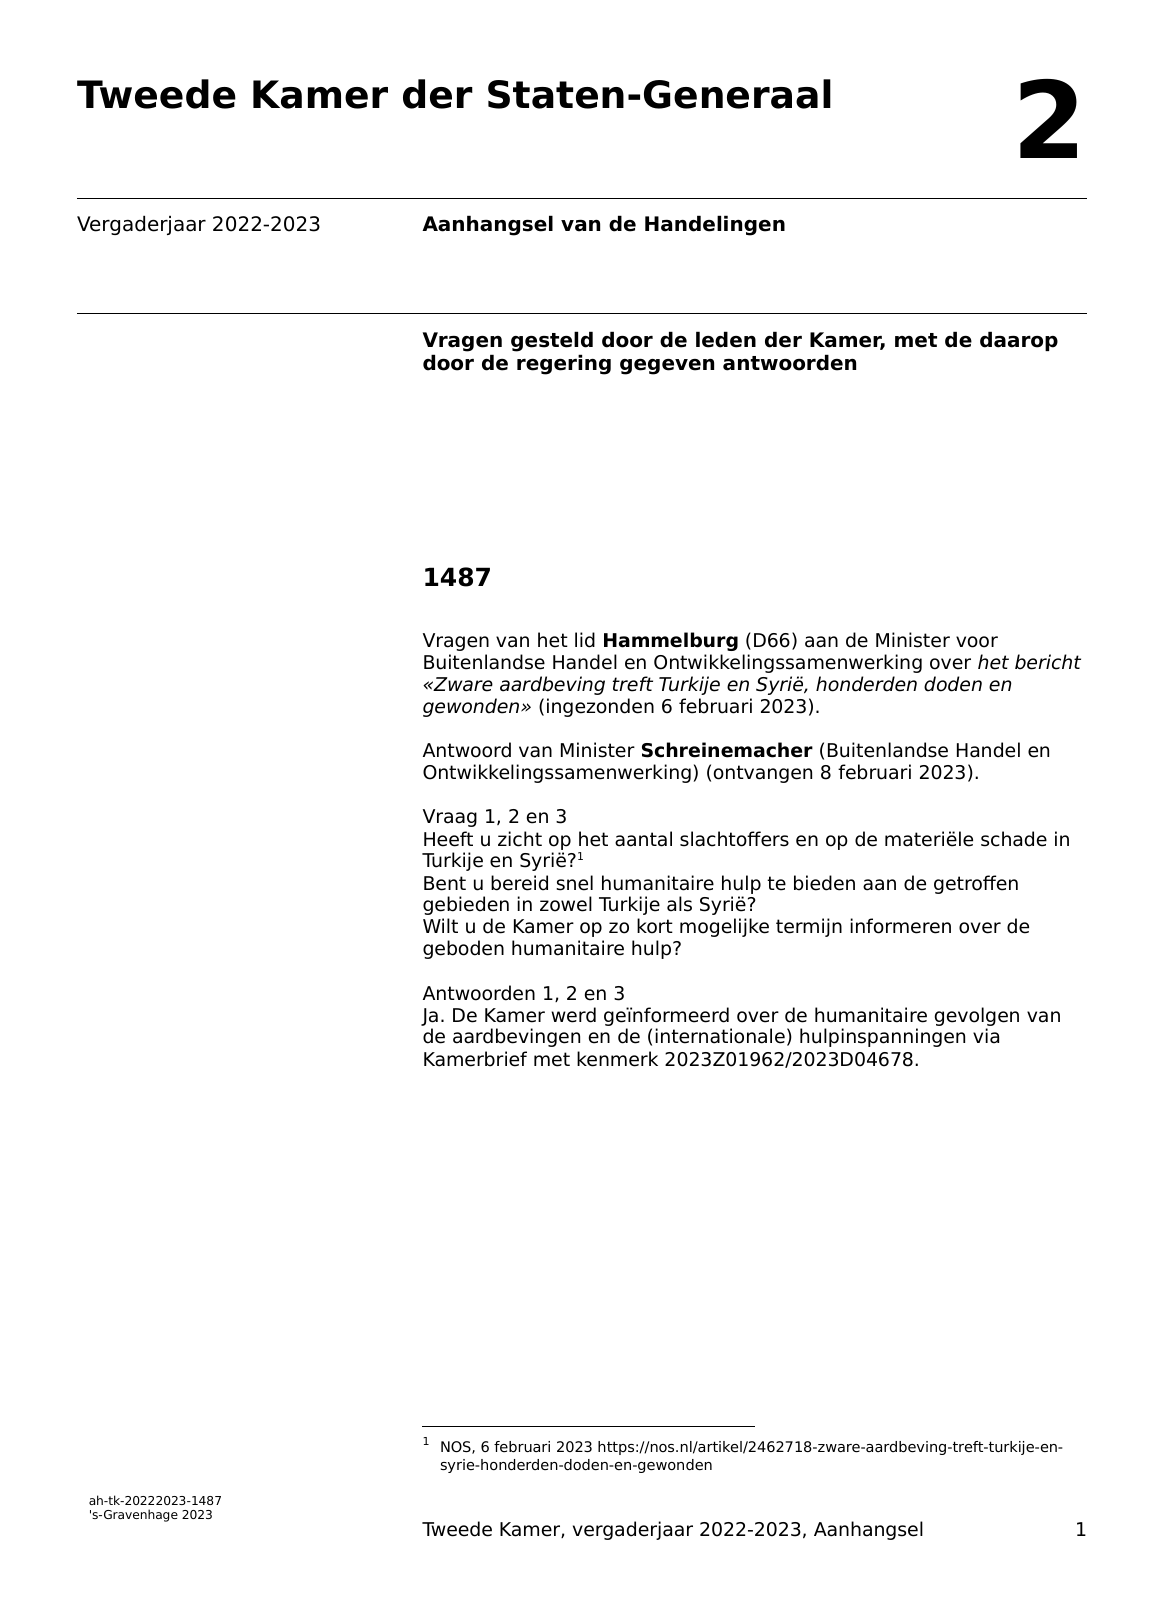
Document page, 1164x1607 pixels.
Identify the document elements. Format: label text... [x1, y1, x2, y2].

text Vragen van het lid Hammelburg (D66) aan de Minister voor Buitenlandse Handel en Ontwikkelingssamenwerking over het bericht «Zware aardbeving treft Turkije en Syrië, honderden doden en gewonden» (ingezonden 6 februari 2023). [422, 630, 1087, 718]
table_cell Aanhangsel van de Handelingen [422, 199, 1087, 313]
text Vraag 1, 2 en 3 [422, 806, 1087, 828]
table_header 2 [886, 59, 1087, 198]
table_cell Vragen gesteld door de leden der Kamer, met de daarop door de regering gegeven antwoorden [422, 314, 1087, 375]
text ah-tk-20222023-1487 [88, 1494, 323, 1508]
text Antwoord van Minister Schreinemacher (Buitenlandse Handel en Ontwikkelingssamenwerking) (ontvangen 8 februari 2023). [422, 740, 1087, 784]
table_cell Vergaderjaar 2022-2023 [77, 199, 422, 313]
table_cell [77, 314, 422, 375]
text Bent u bereid snel humanitaire hulp te bieden aan de getroffen gebieden in zowel Turkije als Syrië? [422, 872, 1087, 916]
text 's-Gravenhage 2023 [88, 1508, 323, 1522]
text Antwoorden 1, 2 en 3 [422, 982, 1087, 1004]
text Ja. De Kamer werd geïnformeerd over de humanitaire gevolgen van de aardbevingen en de (internationale) hulpinspanningen via Kamerbrief met kenmerk 2023Z01962/2023D04678. [422, 1004, 1087, 1070]
text Wilt u de Kamer op zo kort mogelijke termijn informeren over de geboden humanitaire hulp? [422, 916, 1087, 960]
table_header Tweede Kamer der Staten-Generaal [77, 59, 886, 198]
text 1487 [422, 563, 1087, 592]
text Heeft u zicht op het aantal slachtoffers en op de materiële schade in Turkije en Syrië? [422, 828, 1087, 872]
text NOS, 6 februari 2023 https://nos.nl/artikel/2462718-zware-aardbeving-treft-turkije-en-syrie-honderden-doden-en-gewonden [422, 1435, 1087, 1474]
